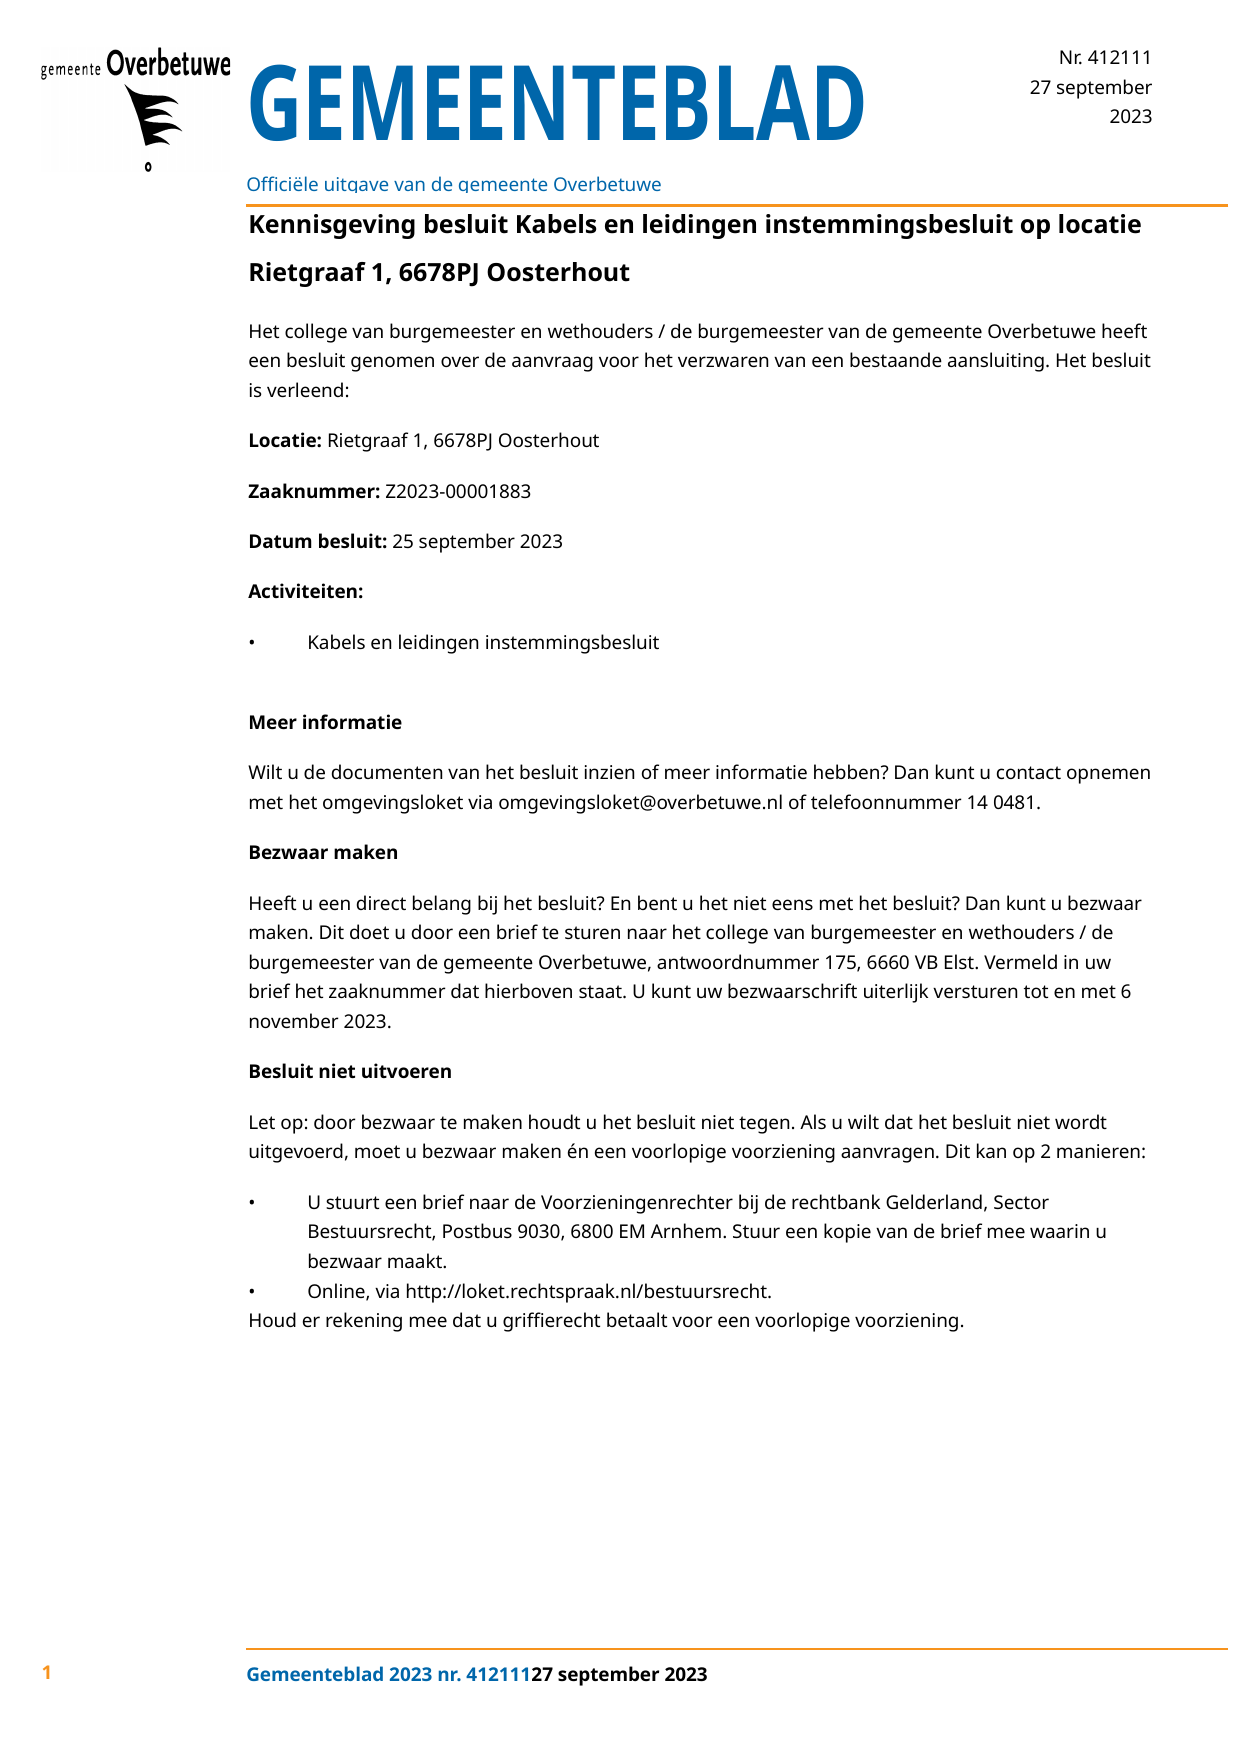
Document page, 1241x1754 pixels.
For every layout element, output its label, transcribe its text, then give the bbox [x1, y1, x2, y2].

text Kennisgeving besluit Kabels en leidingen instemmingsbesluit op locatie Rietgraaf 1, 6678PJ Oosterhout [248, 207, 1152, 288]
text Locatie: Rietgraaf 1, 6678PJ Oosterhout [248, 427, 1152, 453]
text Datum besluit: 25 september 2023 [248, 528, 1152, 554]
list Kabels en leidingen instemmingsbesluit [248, 629, 1152, 655]
text Heeft u een direct belang bij het besluit? En bent u het niet eens met het besluit? Dan kunt u bezwaar maken. Dit doet u door een brief te sturen naar het college van burgemeester en wethouders / de burgemeester van de gemeente Overbetuwe, antwoordnummer 175, 6660 VB Elst. Vermeld in uw brief het zaaknummer dat hierboven staat. U kunt uw bezwaarschrift uiterlijk versturen tot en met 6 november 2023. [248, 890, 1152, 1034]
text Houd er rekening mee dat u griffierecht betaalt voor een voorlopige voorziening. [248, 1307, 1152, 1333]
list U stuurt een brief naar de Voorzieningenrechter bij de rechtbank Gelderland, Sector Bestuursrecht, Postbus 9030, 6800 EM Arnhem. Stuur een kopie van de brief mee waarin u bezwaar maakt. [248, 1189, 1152, 1274]
text Zaaknummer: Z2023-00001883 [248, 478, 1152, 504]
list Online, via http://loket.rechtspraak.nl/bestuursrecht. [248, 1278, 1152, 1304]
picture [41, 47, 231, 172]
text Meer informatie [248, 709, 1152, 735]
text Let op: door bezwaar te maken houdt u het besluit niet tegen. Als u wilt dat het besluit niet wordt uitgevoerd, moet u bezwaar maken én een voorlopige voorziening aanvragen. Dit kan op 2 manieren: [248, 1109, 1152, 1164]
text Het college van burgemeester en wethouders / de burgemeester van de gemeente Overbetuwe heeft een besluit genomen over de aanvraag voor het verzwaren van een bestaande aansluiting. Het besluit is verleend: [248, 318, 1152, 403]
text Activiteiten: [248, 579, 1152, 604]
text Bezwaar maken [248, 839, 1152, 865]
text Wilt u de documenten van het besluit inzien of meer informatie hebben? Dan kunt u contact opnemen met het omgevingsloket via omgevingsloket@overbetuwe.nl of telefoonnummer 14 0481. [248, 759, 1152, 815]
text Besluit niet uitvoeren [248, 1059, 1152, 1084]
